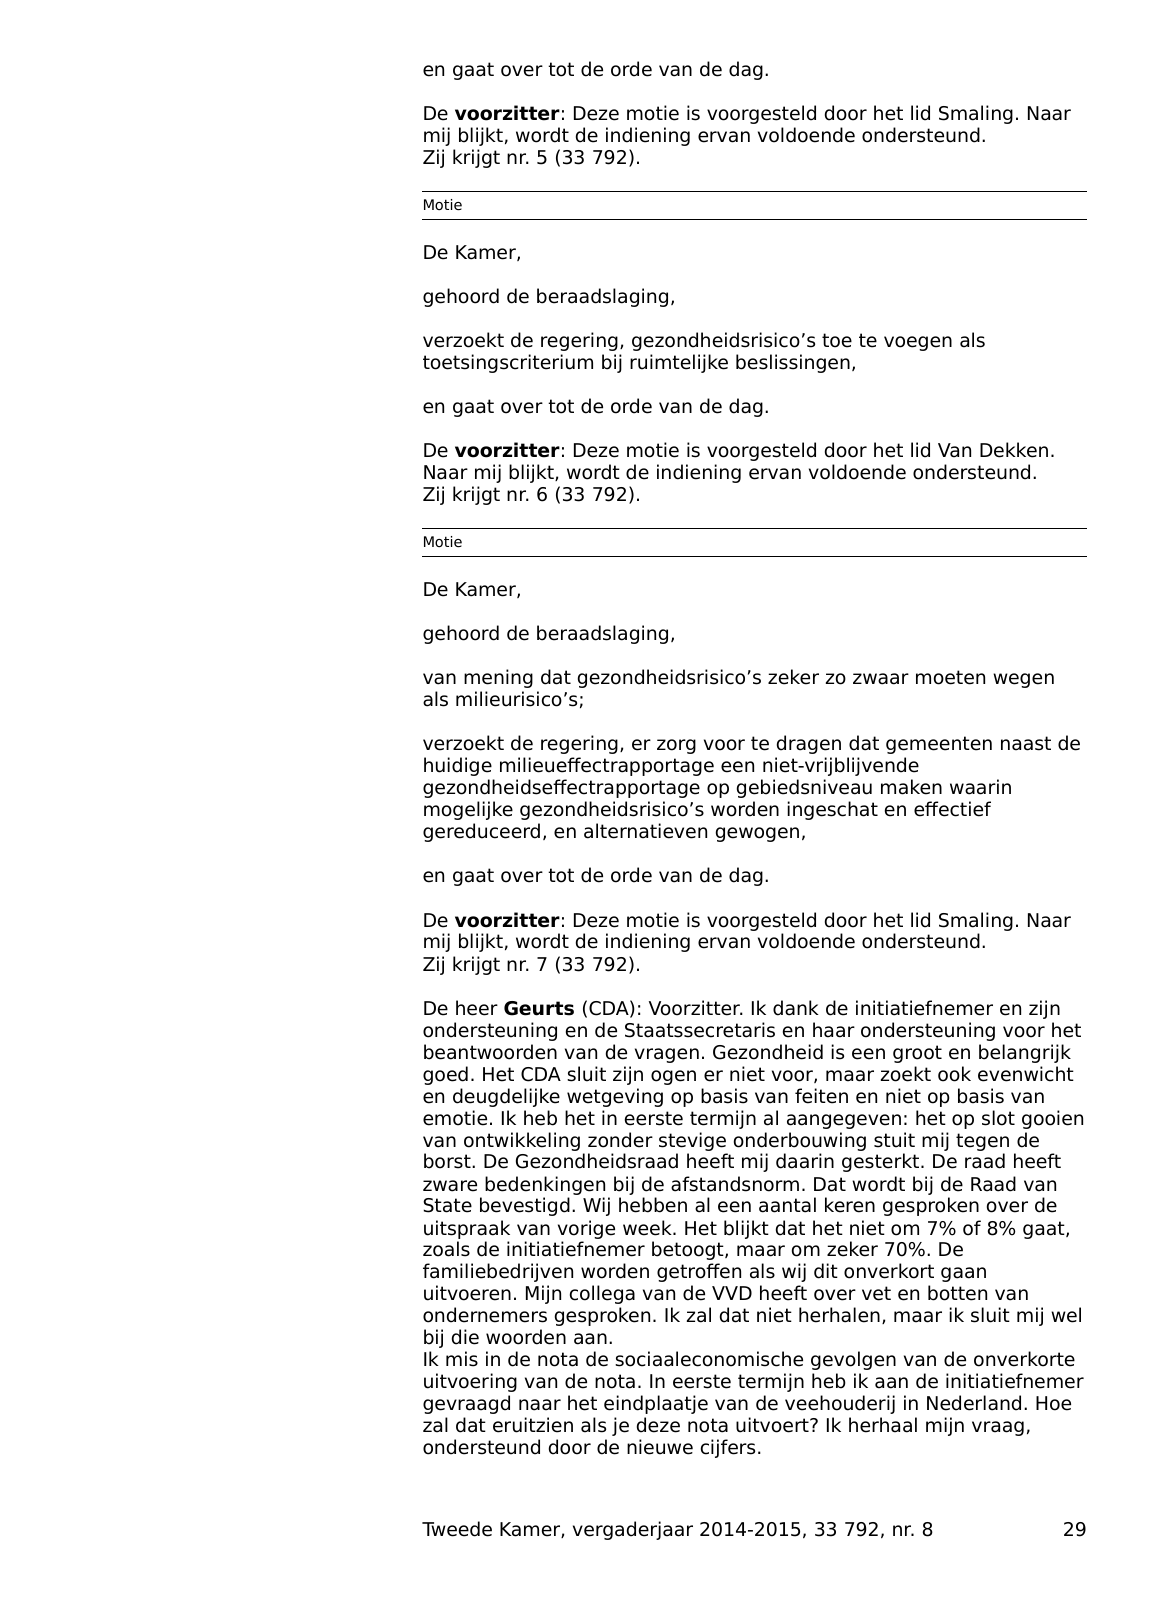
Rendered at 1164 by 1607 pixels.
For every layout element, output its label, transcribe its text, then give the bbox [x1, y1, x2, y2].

text De Kamer, [422, 579, 1087, 601]
text verzoekt de regering, er zorg voor te dragen dat gemeenten naast de huidige milieueffectrapportage een niet-vrijblijvende gezondheidseffectrapportage op gebiedsniveau maken waarin mogelijke gezondheidsrisico’s worden ingeschat en effectief gereduceerd, en alternatieven gewogen, [422, 733, 1087, 843]
table_header Motie [422, 529, 1087, 556]
text De voorzitter: Deze motie is voorgesteld door het lid Van Dekken. Naar mij blijkt, wordt de indiening ervan voldoende ondersteund. [422, 440, 1087, 484]
text Zij krijgt nr. 5 (33 792). [422, 147, 1087, 169]
text verzoekt de regering, gezondheidsrisico’s toe te voegen als toetsingscriterium bij ruimtelijke beslissingen, [422, 330, 1087, 374]
text gehoord de beraadslaging, [422, 286, 1087, 308]
text Ik mis in de nota de sociaaleconomische gevolgen van de onverkorte uitvoering van de nota. In eerste termijn heb ik aan de initiatiefnemer gevraagd naar het eindplaatje van de veehouderij in Nederland. Hoe zal dat eruitzien als je deze nota uitvoert? Ik herhaal mijn vraag, ondersteund door de nieuwe cijfers. [422, 1349, 1087, 1459]
text De voorzitter: Deze motie is voorgesteld door het lid Smaling. Naar mij blijkt, wordt de indiening ervan voldoende ondersteund. [422, 909, 1087, 953]
text en gaat over tot de orde van de dag. [422, 396, 1087, 418]
text gehoord de beraadslaging, [422, 623, 1087, 645]
text De heer Geurts (CDA): Voorzitter. Ik dank de initiatiefnemer en zijn ondersteuning en de Staatssecretaris en haar ondersteuning voor het beantwoorden van de vragen. Gezondheid is een groot en belangrijk goed. Het CDA sluit zijn ogen er niet voor, maar zoekt ook evenwicht en deugdelijke wetgeving op basis van feiten en niet op basis van emotie. Ik heb het in eerste termijn al aangegeven: het op slot gooien van ontwikkeling zonder stevige onderbouwing stuit mij tegen de borst. De Gezondheidsraad heeft mij daarin gesterkt. De raad heeft zware bedenkingen bij de afstandsnorm. Dat wordt bij de Raad van State bevestigd. Wij hebben al een aantal keren gesproken over de uitspraak van vorige week. Het blijkt dat het niet om 7% of 8% gaat, zoals de initiatiefnemer betoogt, maar om zeker 70%. De familiebedrijven worden getroffen als wij dit onverkort gaan uitvoeren. Mijn collega van de VVD heeft over vet en botten van ondernemers gesproken. Ik zal dat niet herhalen, maar ik sluit mij wel bij die woorden aan. [422, 998, 1087, 1349]
table_header Motie [422, 192, 1087, 218]
text en gaat over tot de orde van de dag. [422, 865, 1087, 887]
text en gaat over tot de orde van de dag. [422, 59, 1087, 81]
text De voorzitter: Deze motie is voorgesteld door het lid Smaling. Naar mij blijkt, wordt de indiening ervan voldoende ondersteund. [422, 103, 1087, 147]
text Zij krijgt nr. 6 (33 792). [422, 484, 1087, 506]
text De Kamer, [422, 242, 1087, 264]
text Zij krijgt nr. 7 (33 792). [422, 953, 1087, 975]
text van mening dat gezondheidsrisico’s zeker zo zwaar moeten wegen als milieurisico’s; [422, 667, 1087, 711]
